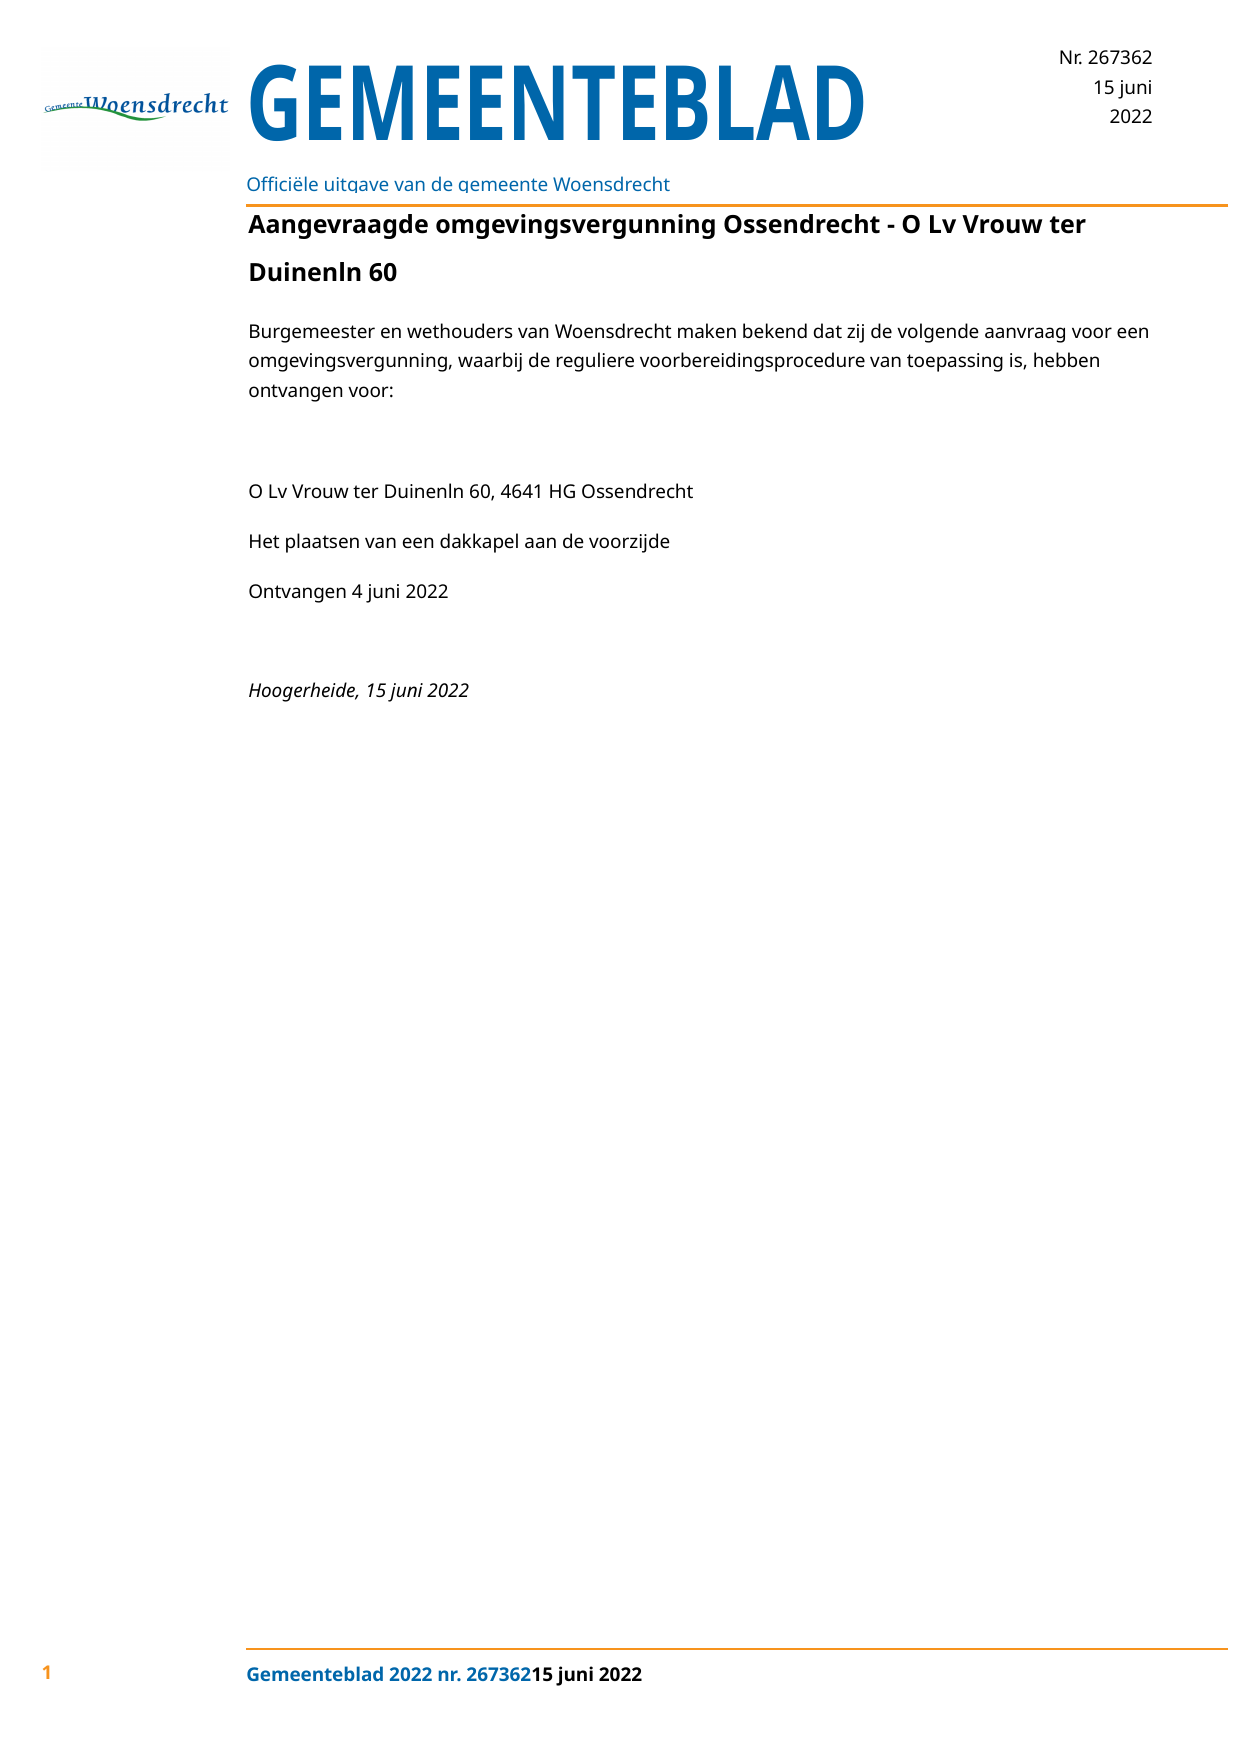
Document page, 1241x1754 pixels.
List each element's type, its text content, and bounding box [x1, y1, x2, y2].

text Het plaatsen van een dakkapel aan de voorzijde [248, 528, 1152, 554]
text Ontvangen 4 juni 2022 [248, 579, 1152, 604]
picture [41, 47, 231, 172]
text Burgemeester en wethouders van Woensdrecht maken bekend dat zij de volgende aanvraag voor een omgevingsvergunning, waarbij de reguliere voorbereidingsprocedure van toepassing is, hebben ontvangen voor: [248, 318, 1152, 403]
text O Lv Vrouw ter Duinenln 60, 4641 HG Ossendrecht [248, 478, 1152, 504]
text Hoogerheide, 15 juni 2022 [248, 677, 1152, 703]
text Aangevraagde omgevingsvergunning Ossendrecht - O Lv Vrouw ter Duinenln 60 [248, 207, 1152, 288]
